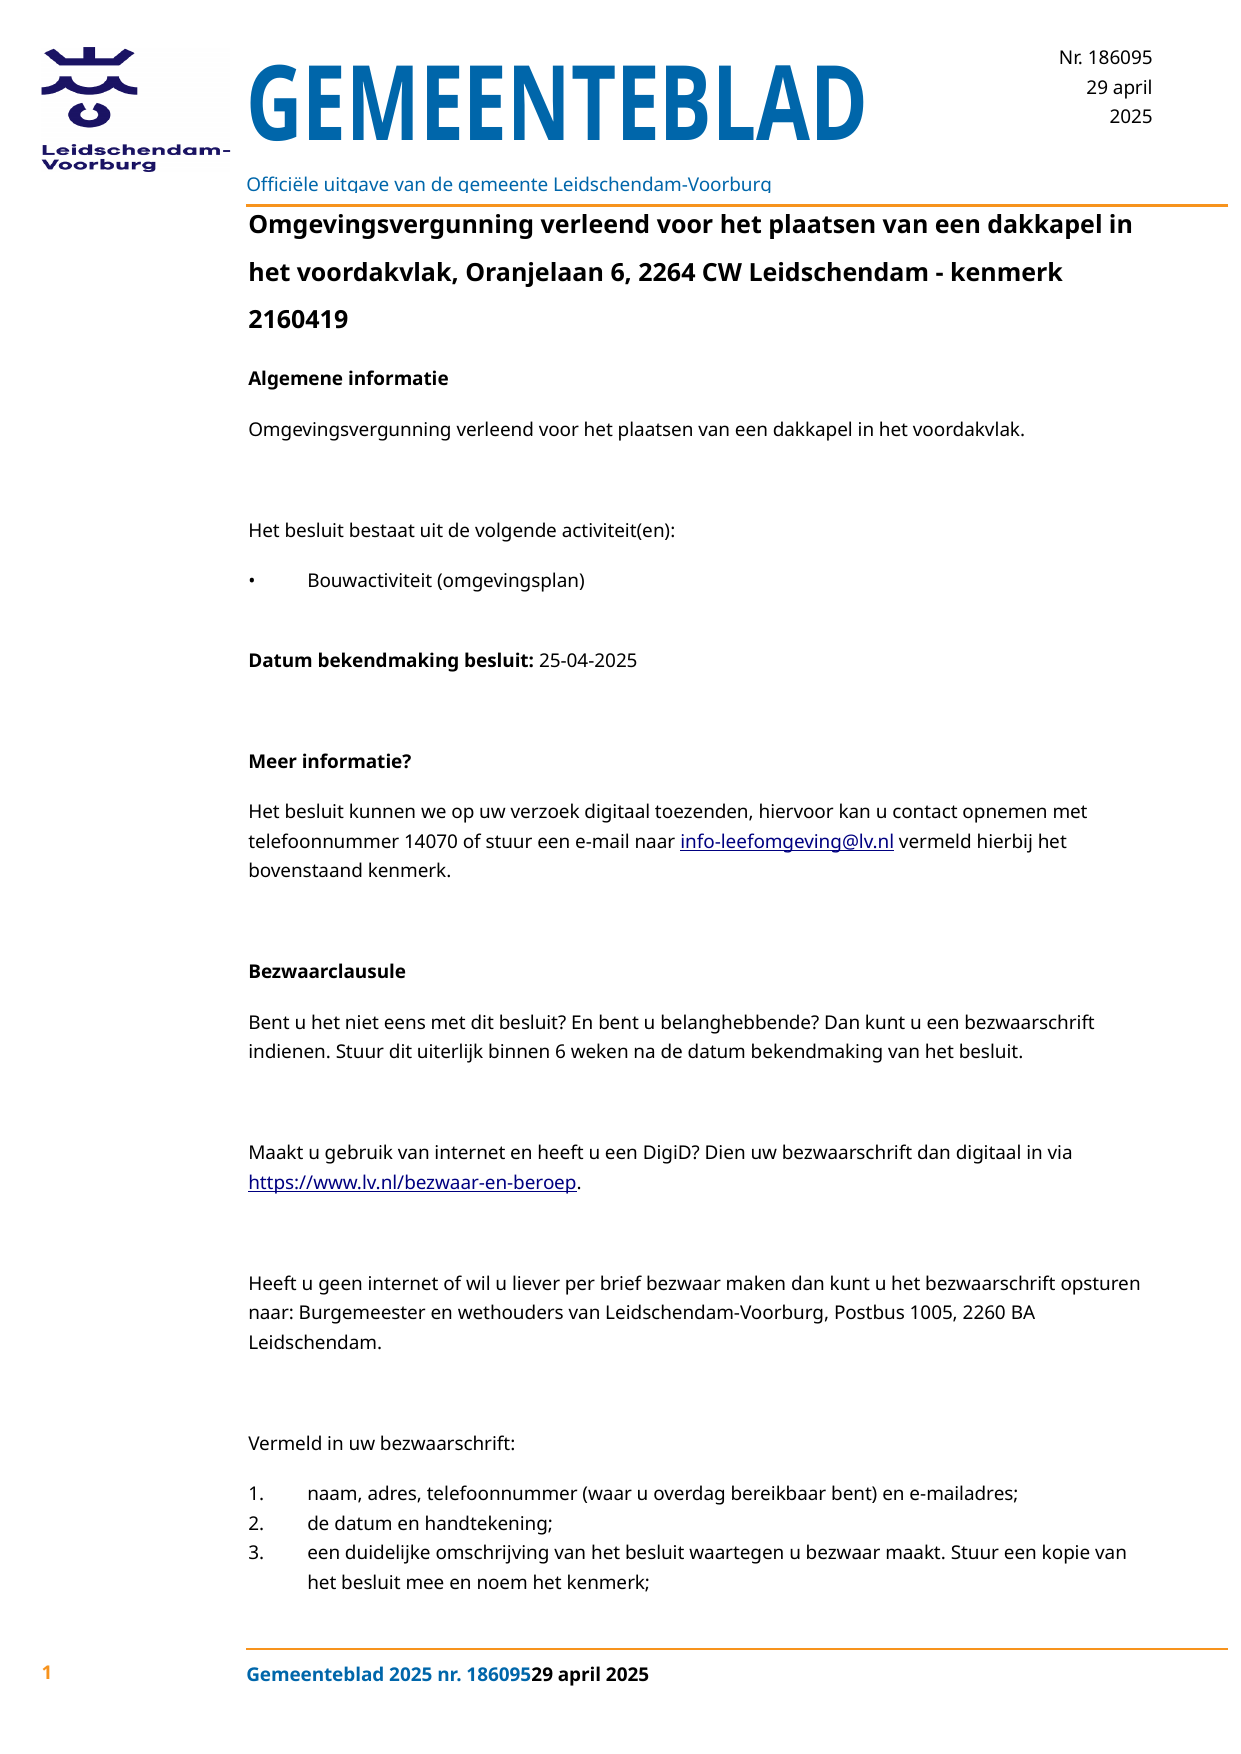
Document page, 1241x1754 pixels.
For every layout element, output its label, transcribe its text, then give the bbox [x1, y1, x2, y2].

list de datum en handtekening; [248, 1510, 1152, 1535]
text Bezwaarclausule [248, 958, 1152, 984]
text Meer informatie? [248, 748, 1152, 774]
text Vermeld in uw bezwaarschrift: [248, 1430, 1152, 1455]
text Omgevingsvergunning verleend voor het plaatsen van een dakkapel in het voordakvlak, Oranjelaan 6, 2264 CW Leidschendam - kenmerk 2160419 [248, 207, 1152, 336]
list Bouwactiviteit (omgevingsplan) [248, 567, 1152, 593]
list een duidelijke omschrijving van het besluit waartegen u bezwaar maakt. Stuur een kopie van het besluit mee en noem het kenmerk; [248, 1539, 1152, 1594]
text Algemene informatie [248, 366, 1152, 391]
picture [41, 47, 231, 172]
text Het besluit bestaat uit de volgende activiteit(en): [248, 517, 1152, 542]
text Maakt u gebruik van internet en heeft u een DigiD? Dien uw bezwaarschrift dan digitaal in via https://www.lv.nl/bezwaar-en-beroep. [248, 1139, 1152, 1194]
text Omgevingsvergunning verleend voor het plaatsen van een dakkapel in het voordakvlak. [248, 416, 1152, 442]
text Datum bekendmaking besluit: 25-04-2025 [248, 647, 1152, 673]
text Bent u het niet eens met dit besluit? En bent u belanghebbende? Dan kunt u een bezwaarschrift indienen. Stuur dit uiterlijk binnen 6 weken na de datum bekendmaking van het besluit. [248, 1009, 1152, 1064]
text Het besluit kunnen we op uw verzoek digitaal toezenden, hiervoor kan u contact opnemen met telefoonnummer 14070 of stuur een e-mail naar info-leefomgeving@lv.nl vermeld hierbij het bovenstaand kenmerk. [248, 798, 1152, 883]
text Heeft u geen internet of wil u liever per brief bezwaar maken dan kunt u het bezwaarschrift opsturen naar: Burgemeester en wethouders van Leidschendam-Voorburg, Postbus 1005, 2260 BA Leidschendam. [248, 1270, 1152, 1354]
list naam, adres, telefoonnummer (waar u overdag bereikbaar bent) en e-mailadres; [248, 1480, 1152, 1506]
